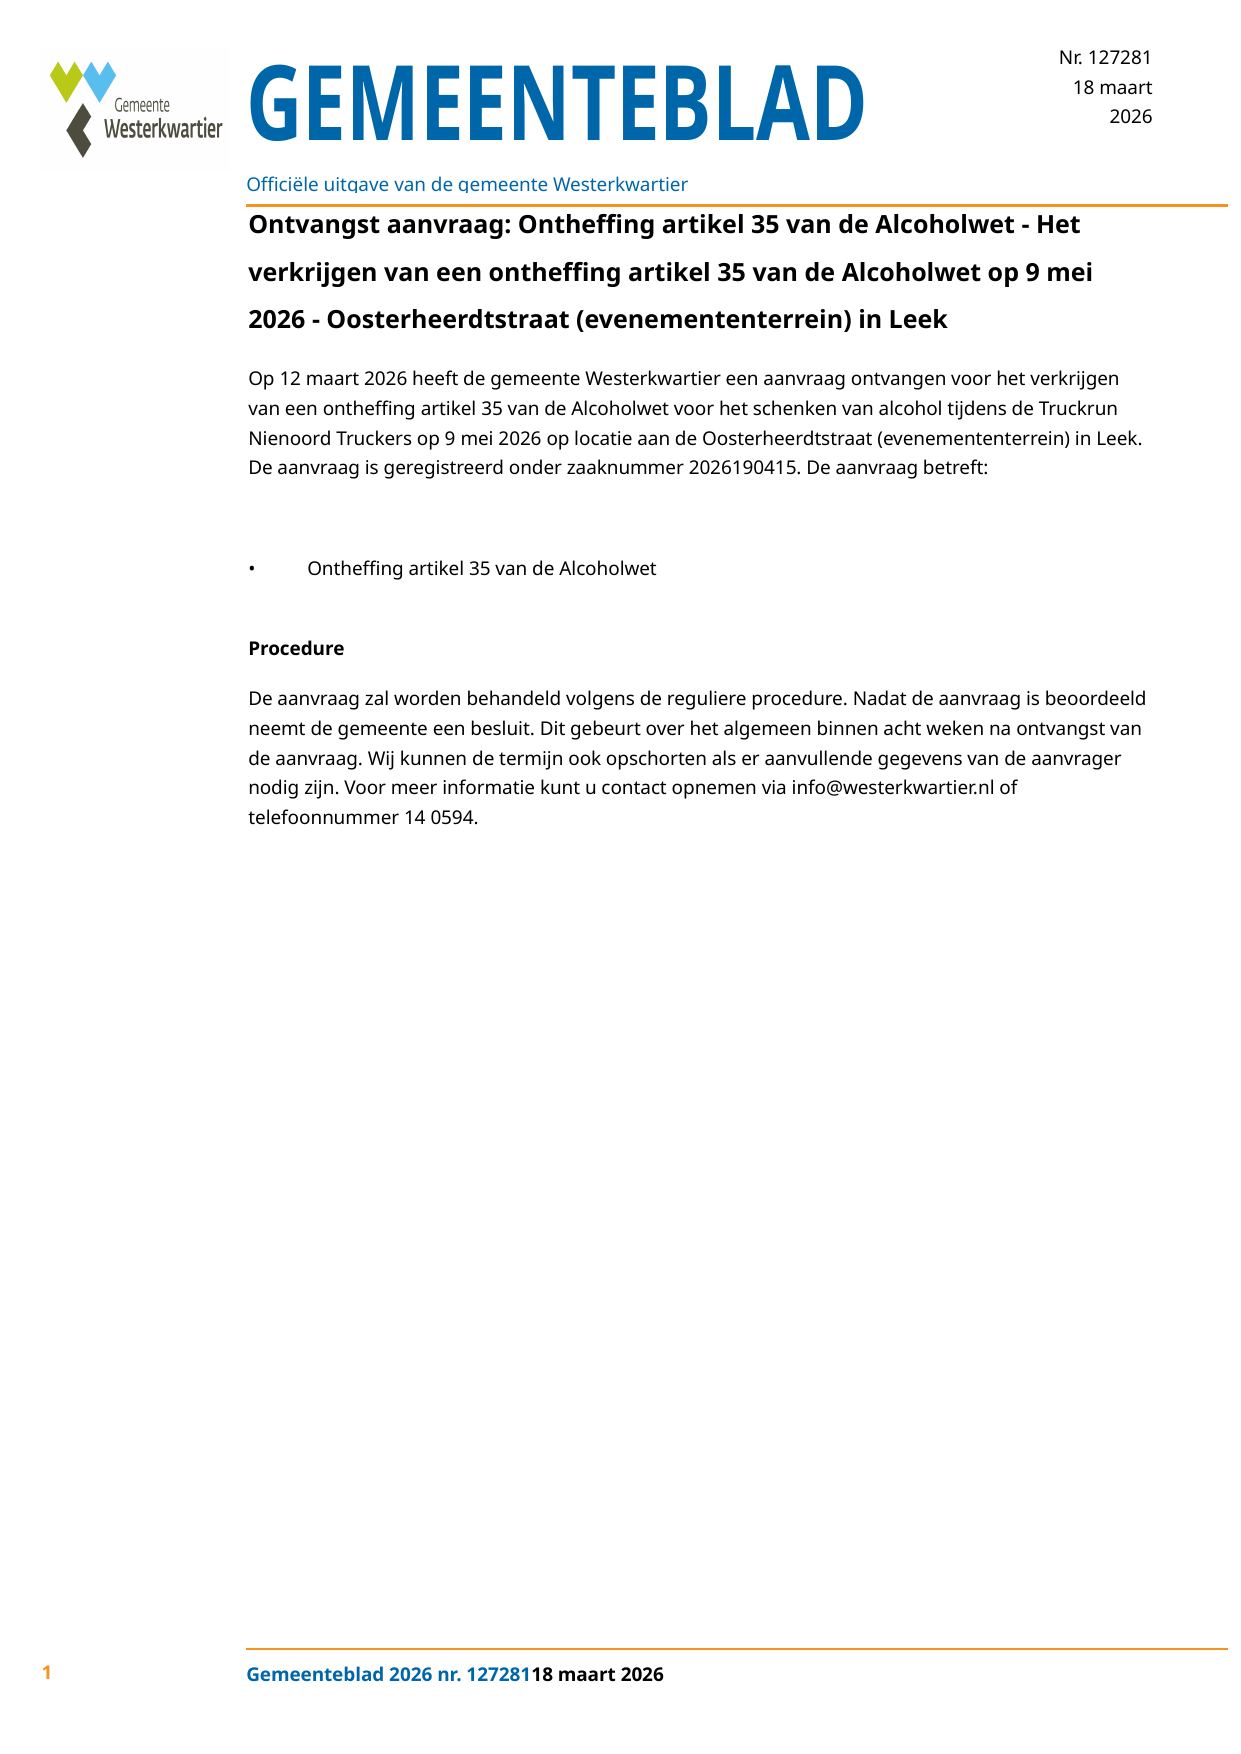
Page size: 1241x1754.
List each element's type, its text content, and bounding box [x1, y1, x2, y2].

text Procedure [248, 635, 1152, 661]
list Ontheffing artikel 35 van de Alcoholwet [248, 555, 1152, 581]
picture [41, 47, 231, 172]
text Op 12 maart 2026 heeft de gemeente Westerkwartier een aanvraag ontvangen voor het verkrijgen van een ontheffing artikel 35 van de Alcoholwet voor het schenken van alcohol tijdens de Truckrun Nienoord Truckers op 9 mei 2026 op locatie aan de Oosterheerdtstraat (evenemententerrein) in Leek. De aanvraag is geregistreerd onder zaaknummer 2026190415. De aanvraag betreft: [248, 366, 1152, 480]
text Ontvangst aanvraag: Ontheffing artikel 35 van de Alcoholwet - Het verkrijgen van een ontheffing artikel 35 van de Alcoholwet op 9 mei 2026 - Oosterheerdtstraat (evenemententerrein) in Leek [248, 207, 1152, 336]
text De aanvraag zal worden behandeld volgens de reguliere procedure. Nadat de aanvraag is beoordeeld neemt de gemeente een besluit. Dit gebeurt over het algemeen binnen acht weken na ontvangst van de aanvraag. Wij kunnen de termijn ook opschorten als er aanvullende gegevens van de aanvrager nodig zijn. Voor meer informatie kunt u contact opnemen via info@westerkwartier.nl of telefoonnummer 14 0594. [248, 686, 1152, 829]
